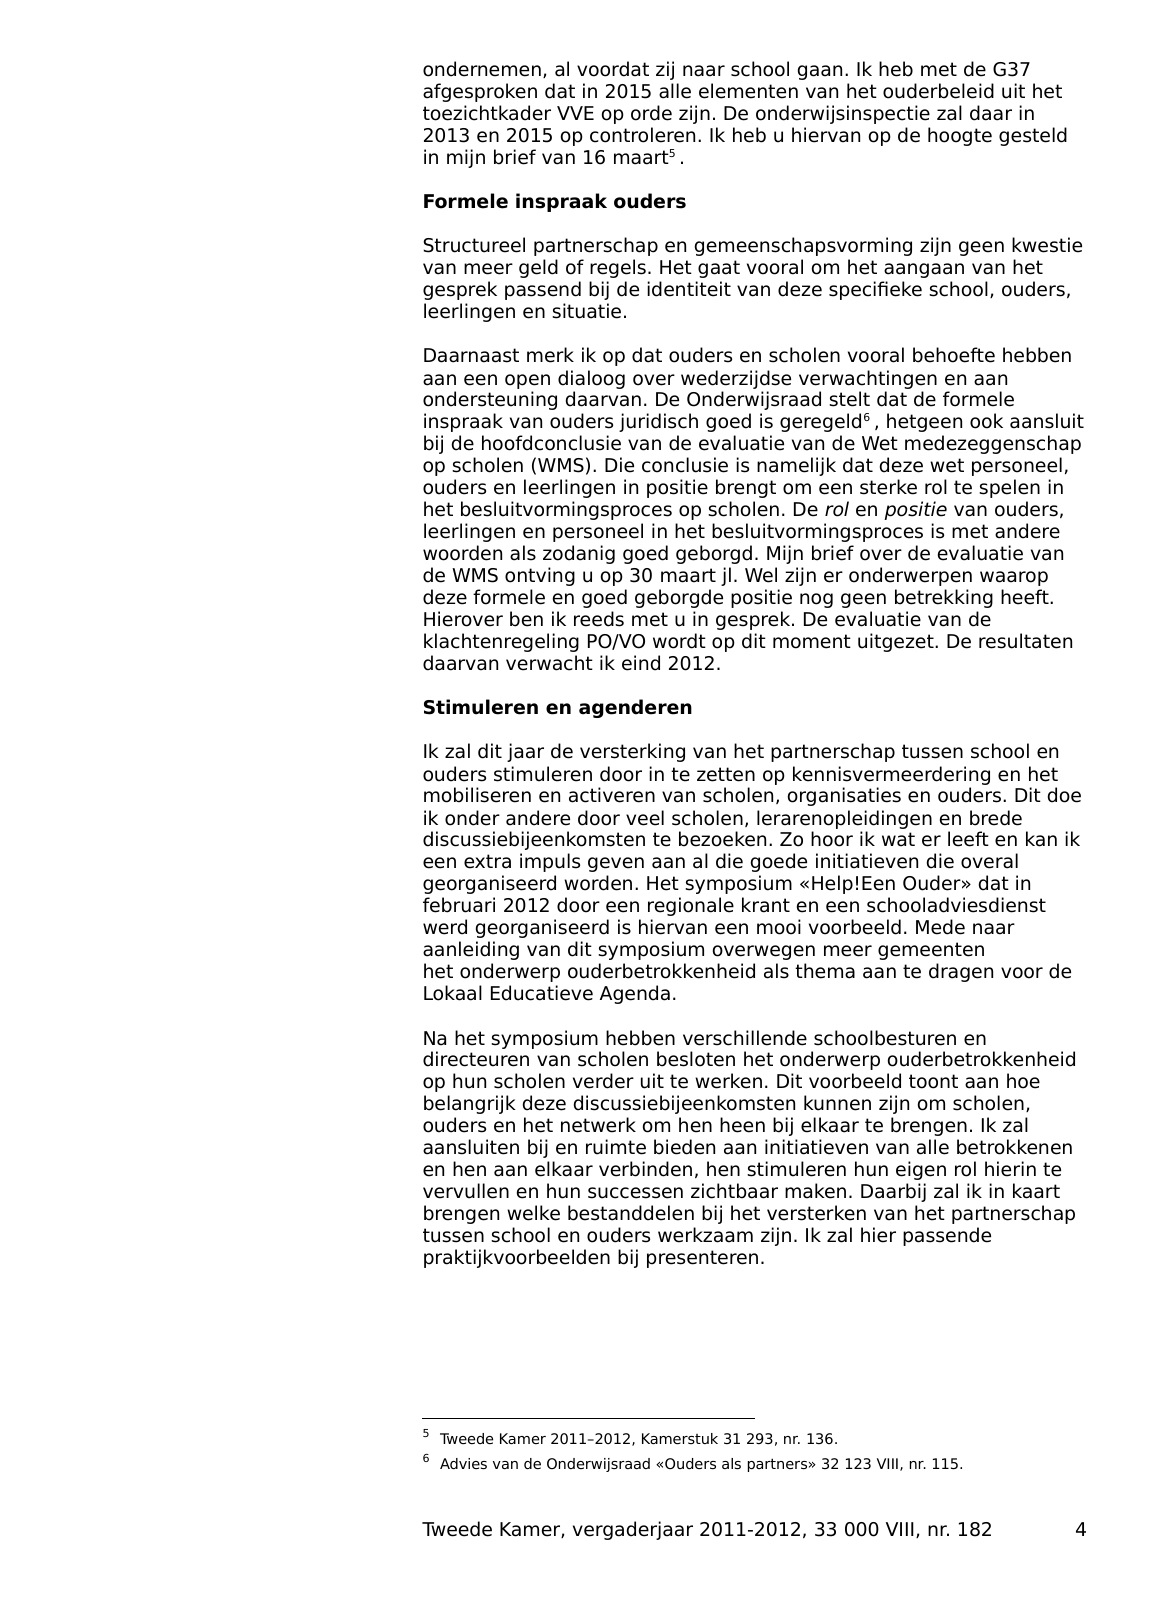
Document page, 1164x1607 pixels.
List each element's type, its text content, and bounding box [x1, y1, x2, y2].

subtitle Formele inspraak ouders [422, 191, 1087, 213]
text Structureel partnerschap en gemeenschapsvorming zijn geen kwestie van meer geld of regels. Het gaat vooral om het aangaan van het gesprek passend bij de identiteit van deze specifieke school, ouders, leerlingen en situatie. [422, 235, 1087, 323]
text Advies van de Onderwijsraad «Ouders als partners» 32 123 VIII, nr. 115. [422, 1452, 1087, 1474]
text Tweede Kamer 2011–2012, Kamerstuk 31 293, nr. 136. [422, 1427, 1087, 1449]
text Daarnaast merk ik op dat ouders en scholen vooral behoefte hebben aan een open dialoog over wederzijdse verwachtingen en aan ondersteuning daarvan. De Onderwijsraad stelt dat de formele inspraak van ouders juridisch goed is geregeld, hetgeen ook aansluit bij de hoofdconclusie van de evaluatie van de Wet medezeggenschap op scholen (WMS). Die conclusie is namelijk dat deze wet personeel, ouders en leerlingen in positie brengt om een sterke rol te spelen in het besluitvormingsproces op scholen. De rol en positie van ouders, leerlingen en personeel in het besluitvormingsproces is met andere woorden als zodanig goed geborgd. Mijn brief over de evaluatie van de WMS ontving u op 30 maart jl. Wel zijn er onderwerpen waarop deze formele en goed geborgde positie nog geen betrekking heeft. Hierover ben ik reeds met u in gesprek. De evaluatie van de klachtenregeling PO/VO wordt op dit moment uitgezet. De resultaten daarvan verwacht ik eind 2012. [422, 345, 1087, 675]
text Ik zal dit jaar de versterking van het partnerschap tussen school en ouders stimuleren door in te zetten op kennisvermeerdering en het mobiliseren en activeren van scholen, organisaties en ouders. Dit doe ik onder andere door veel scholen, lerarenopleidingen en brede discussiebijeenkomsten te bezoeken. Zo hoor ik wat er leeft en kan ik een extra impuls geven aan al die goede initiatieven die overal georganiseerd worden. Het symposium «Help!Een Ouder» dat in februari 2012 door een regionale krant en een schooladviesdienst werd georganiseerd is hiervan een mooi voorbeeld. Mede naar aanleiding van dit symposium overwegen meer gemeenten het onderwerp ouderbetrokkenheid als thema aan te dragen voor de Lokaal Educatieve Agenda. [422, 741, 1087, 1005]
subtitle Stimuleren en agenderen [422, 697, 1087, 719]
text Na het symposium hebben verschillende schoolbesturen en directeuren van scholen besloten het onderwerp ouderbetrokkenheid op hun scholen verder uit te werken. Dit voorbeeld toont aan hoe belangrijk deze discussiebijeenkomsten kunnen zijn om scholen, ouders en het netwerk om hen heen bij elkaar te brengen. Ik zal aansluiten bij en ruimte bieden aan initiatieven van alle betrokkenen en hen aan elkaar verbinden, hen stimuleren hun eigen rol hierin te vervullen en hun successen zichtbaar maken. Daarbij zal ik in kaart brengen welke bestanddelen bij het versterken van het partnerschap tussen school en ouders werkzaam zijn. Ik zal hier passende praktijkvoorbeelden bij presenteren. [422, 1027, 1087, 1269]
text ondernemen, al voordat zij naar school gaan. Ik heb met de G37 afgesproken dat in 2015 alle elementen van het ouderbeleid uit het toezichtkader VVE op orde zijn. De onderwijsinspectie zal daar in 2013 en 2015 op controleren. Ik heb u hiervan op de hoogte gesteld in mijn brief van 16 maart. [422, 59, 1087, 169]
